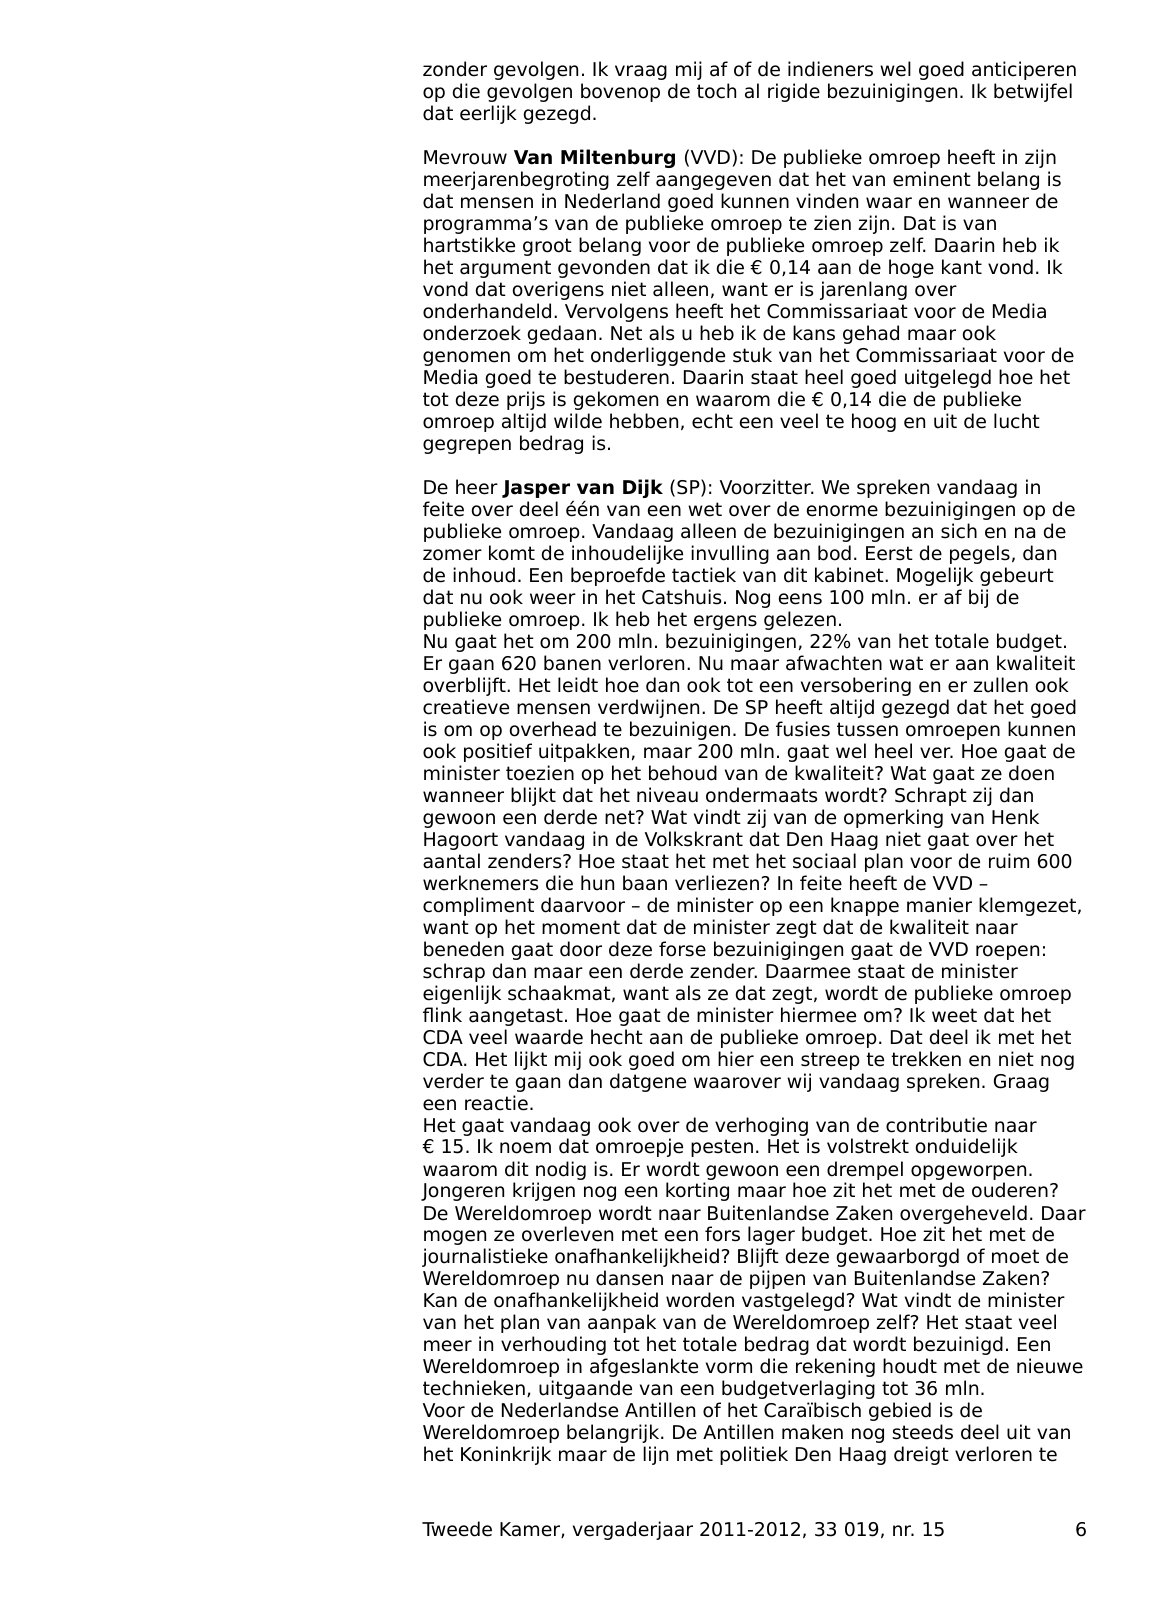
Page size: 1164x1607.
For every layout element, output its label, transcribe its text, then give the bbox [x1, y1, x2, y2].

text Het gaat vandaag ook over de verhoging van de contributie naar € 15. Ik noem dat omroepje pesten. Het is volstrekt onduidelijk waarom dit nodig is. Er wordt gewoon een drempel opgeworpen. Jongeren krijgen nog een korting maar hoe zit het met de ouderen? [422, 1114, 1087, 1202]
text Mevrouw Van Miltenburg (VVD): De publieke omroep heeft in zijn meerjarenbegroting zelf aangegeven dat het van eminent belang is dat mensen in Nederland goed kunnen vinden waar en wanneer de programma’s van de publieke omroep te zien zijn. Dat is van hartstikke groot belang voor de publieke omroep zelf. Daarin heb ik het argument gevonden dat ik die € 0,14 aan de hoge kant vond. Ik vond dat overigens niet alleen, want er is jarenlang over onderhandeld. Vervolgens heeft het Commissariaat voor de Media onderzoek gedaan. Net als u heb ik de kans gehad maar ook genomen om het onderliggende stuk van het Commissariaat voor de Media goed te bestuderen. Daarin staat heel goed uitgelegd hoe het tot deze prijs is gekomen en waarom die € 0,14 die de publieke omroep altijd wilde hebben, echt een veel te hoog en uit de lucht gegrepen bedrag is. [422, 147, 1087, 455]
text De heer Jasper van Dijk (SP): Voorzitter. We spreken vandaag in feite over deel één van een wet over de enorme bezuinigingen op de publieke omroep. Vandaag alleen de bezuinigingen an sich en na de zomer komt de inhoudelijke invulling aan bod. Eerst de pegels, dan de inhoud. Een beproefde tactiek van dit kabinet. Mogelijk gebeurt dat nu ook weer in het Catshuis. Nog eens 100 mln. er af bij de publieke omroep. Ik heb het ergens gelezen. [422, 477, 1087, 631]
text Nu gaat het om 200 mln. bezuinigingen, 22% van het totale budget. Er gaan 620 banen verloren. Nu maar afwachten wat er aan kwaliteit overblijft. Het leidt hoe dan ook tot een versobering en er zullen ook creatieve mensen verdwijnen. De SP heeft altijd gezegd dat het goed is om op overhead te bezuinigen. De fusies tussen omroepen kunnen ook positief uitpakken, maar 200 mln. gaat wel heel ver. Hoe gaat de minister toezien op het behoud van de kwaliteit? Wat gaat ze doen wanneer blijkt dat het niveau ondermaats wordt? Schrapt zij dan gewoon een derde net? Wat vindt zij van de opmerking van Henk Hagoort vandaag in de Volkskrant dat Den Haag niet gaat over het aantal zenders? Hoe staat het met het sociaal plan voor de ruim 600 werknemers die hun baan verliezen? In feite heeft de VVD – compliment daarvoor – de minister op een knappe manier klemgezet, want op het moment dat de minister zegt dat de kwaliteit naar beneden gaat door deze forse bezuinigingen gaat de VVD roepen: schrap dan maar een derde zender. Daarmee staat de minister eigenlijk schaakmat, want als ze dat zegt, wordt de publieke omroep flink aangetast. Hoe gaat de minister hiermee om? Ik weet dat het CDA veel waarde hecht aan de publieke omroep. Dat deel ik met het CDA. Het lijkt mij ook goed om hier een streep te trekken en niet nog verder te gaan dan datgene waarover wij vandaag spreken. Graag een reactie. [422, 631, 1087, 1114]
text zonder gevolgen. Ik vraag mij af of de indieners wel goed anticiperen op die gevolgen bovenop de toch al rigide bezuinigingen. Ik betwijfel dat eerlijk gezegd. [422, 59, 1087, 125]
text Voor de Nederlandse Antillen of het Caraïbisch gebied is de Wereldomroep belangrijk. De Antillen maken nog steeds deel uit van het Koninkrijk maar de lijn met politiek Den Haag dreigt verloren te [422, 1400, 1087, 1466]
text De Wereldomroep wordt naar Buitenlandse Zaken overgeheveld. Daar mogen ze overleven met een fors lager budget. Hoe zit het met de journalistieke onafhankelijkheid? Blijft deze gewaarborgd of moet de Wereldomroep nu dansen naar de pijpen van Buitenlandse Zaken? Kan de onafhankelijkheid worden vastgelegd? Wat vindt de minister van het plan van aanpak van de Wereldomroep zelf? Het staat veel meer in verhouding tot het totale bedrag dat wordt bezuinigd. Een Wereldomroep in afgeslankte vorm die rekening houdt met de nieuwe technieken, uitgaande van een budgetverlaging tot 36 mln. [422, 1202, 1087, 1400]
